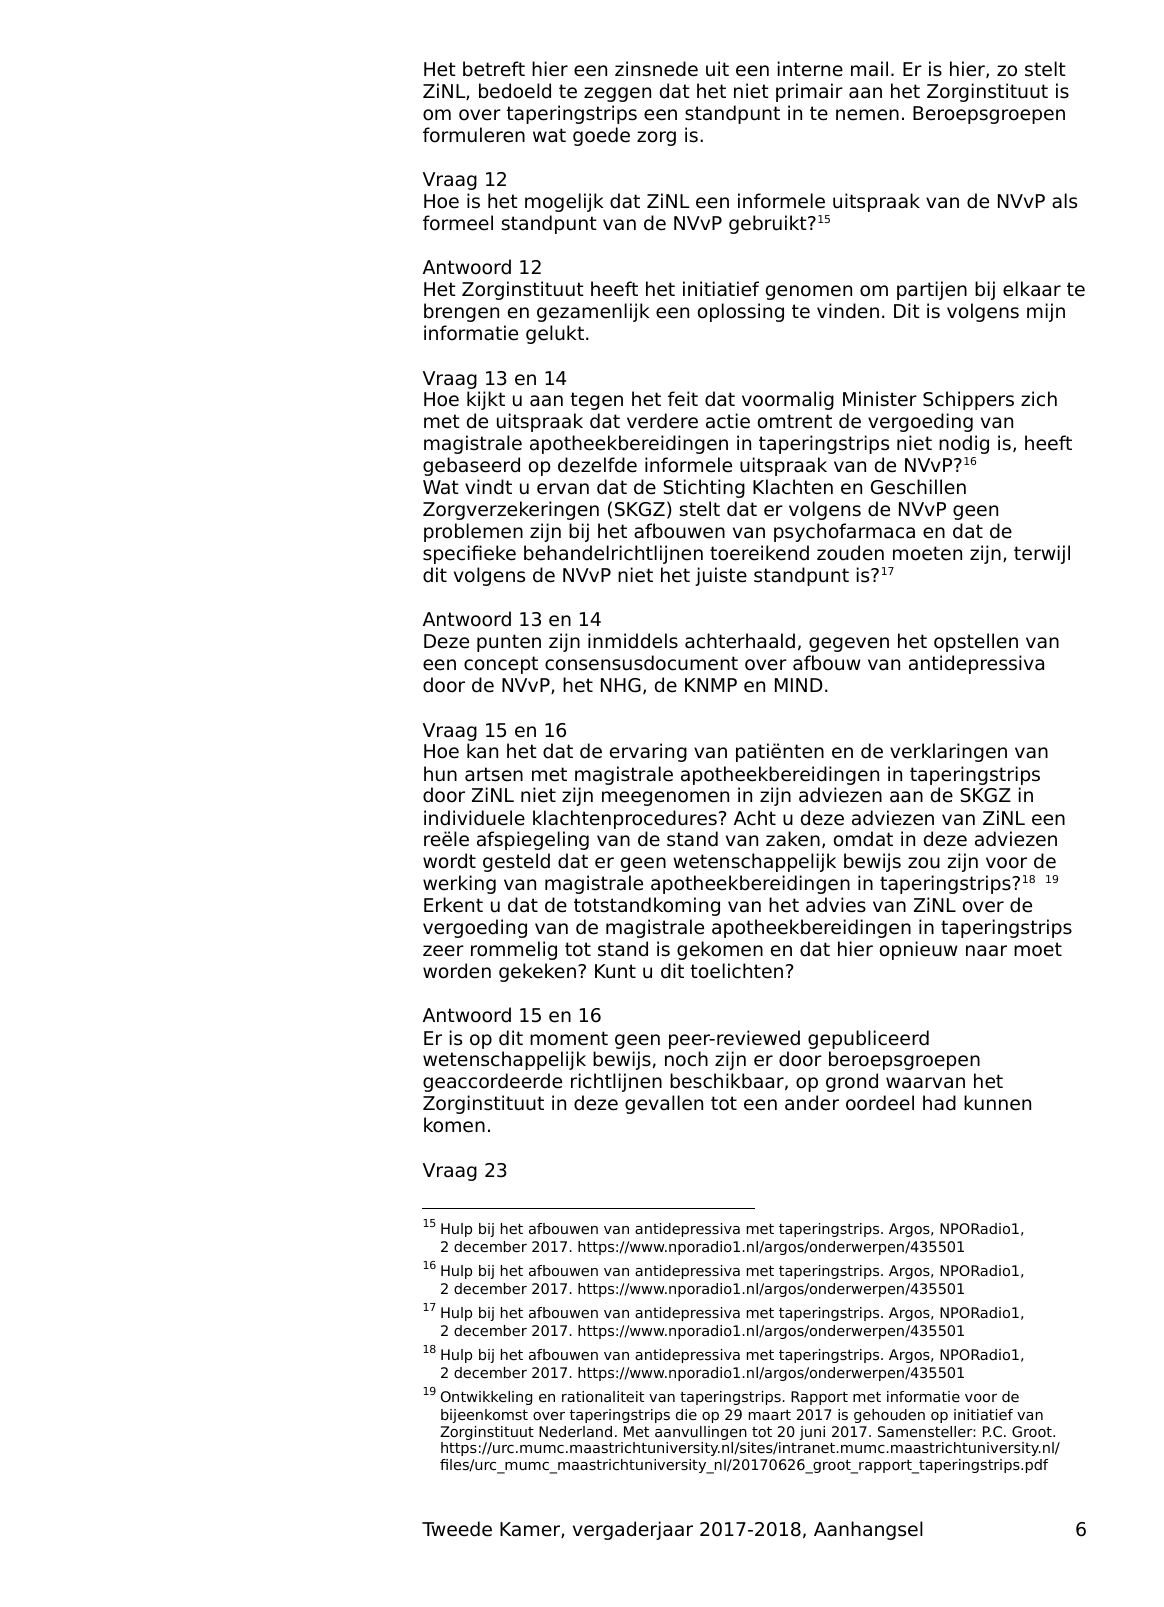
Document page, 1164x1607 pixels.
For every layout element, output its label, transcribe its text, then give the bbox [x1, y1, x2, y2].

text Vraag 23 [422, 1159, 1087, 1181]
text Vraag 15 en 16 [422, 719, 1087, 741]
text Deze punten zijn inmiddels achterhaald, gegeven het opstellen van een concept consensusdocument over afbouw van antidepressiva door de NVvP, het NHG, de KNMP en MIND. [422, 631, 1087, 697]
text Het betreft hier een zinsnede uit een interne mail. Er is hier, zo stelt ZiNL, bedoeld te zeggen dat het niet primair aan het Zorginstituut is om over taperingstrips een standpunt in te nemen. Beroepsgroepen formuleren wat goede zorg is. [422, 59, 1087, 147]
text Hoe is het mogelijk dat ZiNL een informele uitspraak van de NVvP als formeel standpunt van de NVvP gebruikt? [422, 191, 1087, 235]
text Antwoord 12 [422, 257, 1087, 279]
text Vraag 12 [422, 169, 1087, 191]
text Hulp bij het afbouwen van antidepressiva met taperingstrips. Argos, NPORadio1, 2 december 2017. https://www.nporadio1.nl/argos/onderwerpen/435501 [422, 1217, 1087, 1256]
text Antwoord 13 en 14 [422, 609, 1087, 631]
text Ontwikkeling en rationaliteit van taperingstrips. Rapport met informatie voor de bijeenkomst over taperingstrips die op 29 maart 2017 is gehouden op initiatief van Zorginstituut Nederland. Met aanvullingen tot 20 juni 2017. Samensteller: P.C. Groot. https://urc.mumc.maastrichtuniversity.nl/sites/intranet.mumc.maastrichtuniversity.nl/files/urc_mumc_maastrichtuniversity_nl/20170626_groot_rapport_taperingstrips.pdf [422, 1385, 1087, 1474]
text Hoe kan het dat de ervaring van patiënten en de verklaringen van hun artsen met magistrale apotheekbereidingen in taperingstrips door ZiNL niet zijn meegenomen in zijn adviezen aan de SKGZ in individuele klachtenprocedures? Acht u deze adviezen van ZiNL een reële afspiegeling van de stand van zaken, omdat in deze adviezen wordt gesteld dat er geen wetenschappelijk bewijs zou zijn voor de werking van magistrale apotheekbereidingen in taperingstrips? [422, 741, 1087, 895]
text Hulp bij het afbouwen van antidepressiva met taperingstrips. Argos, NPORadio1, 2 december 2017. https://www.nporadio1.nl/argos/onderwerpen/435501 [422, 1259, 1087, 1298]
text Antwoord 15 en 16 [422, 1005, 1087, 1027]
text Er is op dit moment geen peer-reviewed gepubliceerd wetenschappelijk bewijs, noch zijn er door beroepsgroepen geaccordeerde richtlijnen beschikbaar, op grond waarvan het Zorginstituut in deze gevallen tot een ander oordeel had kunnen komen. [422, 1027, 1087, 1137]
text Hoe kijkt u aan tegen het feit dat voormalig Minister Schippers zich met de uitspraak dat verdere actie omtrent de vergoeding van magistrale apotheekbereidingen in taperingstrips niet nodig is, heeft gebaseerd op dezelfde informele uitspraak van de NVvP? [422, 389, 1087, 477]
text Vraag 13 en 14 [422, 367, 1087, 389]
text Erkent u dat de totstandkoming van het advies van ZiNL over de vergoeding van de magistrale apotheekbereidingen in taperingstrips zeer rommelig tot stand is gekomen en dat hier opnieuw naar moet worden gekeken? Kunt u dit toelichten? [422, 895, 1087, 983]
text Hulp bij het afbouwen van antidepressiva met taperingstrips. Argos, NPORadio1, 2 december 2017. https://www.nporadio1.nl/argos/onderwerpen/435501 [422, 1301, 1087, 1340]
text Wat vindt u ervan dat de Stichting Klachten en Geschillen Zorgverzekeringen (SKGZ) stelt dat er volgens de NVvP geen problemen zijn bij het afbouwen van psychofarmaca en dat de specifieke behandelrichtlijnen toereikend zouden moeten zijn, terwijl dit volgens de NVvP niet het juiste standpunt is? [422, 477, 1087, 587]
text Hulp bij het afbouwen van antidepressiva met taperingstrips. Argos, NPORadio1, 2 december 2017. https://www.nporadio1.nl/argos/onderwerpen/435501 [422, 1343, 1087, 1382]
text Het Zorginstituut heeft het initiatief genomen om partijen bij elkaar te brengen en gezamenlijk een oplossing te vinden. Dit is volgens mijn informatie gelukt. [422, 279, 1087, 345]
